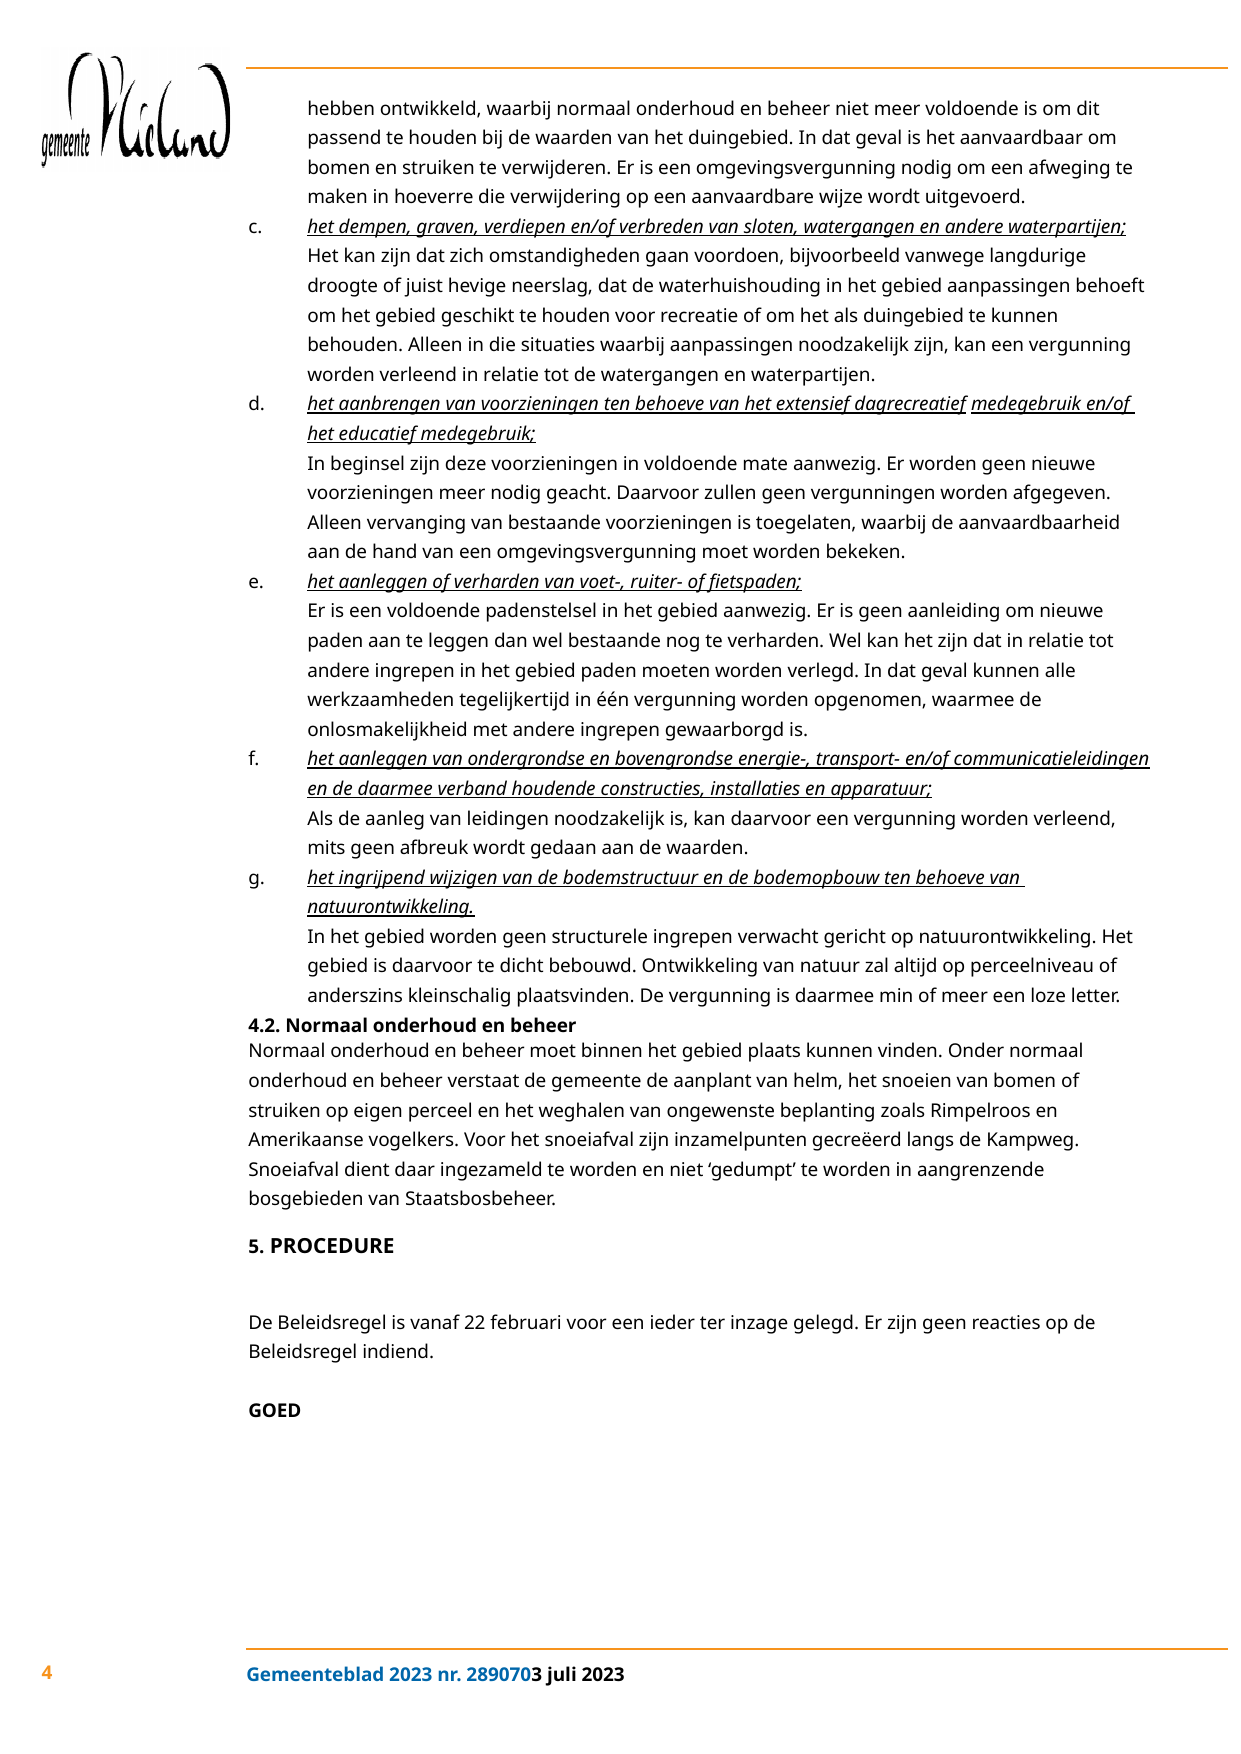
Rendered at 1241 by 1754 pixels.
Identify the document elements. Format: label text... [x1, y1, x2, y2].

text De Beleidsregel is vanaf 22 februari voor een ieder ter inzage gelegd. Er zijn geen reacties op de Beleidsregel indiend. [248, 1309, 1152, 1364]
list In beginsel zijn deze voorzieningen in voldoende mate aanwezig. Er worden geen nieuwe voorzieningen meer nodig geacht. Daarvoor zullen geen vergunningen worden afgegeven. Alleen vervanging van bestaande voorzieningen is toegelaten, waarbij de aanvaardbaarheid aan de hand van een omgevingsvergunning moet worden bekeken. [248, 450, 1152, 564]
text 4.2. Normaal onderhoud en beheer [248, 1012, 1152, 1038]
list Er is een voldoende padenstelsel in het gebied aanwezig. Er is geen aanleiding om nieuwe paden aan te leggen dan wel bestaande nog te verharden. Wel kan het zijn dat in relatie tot andere ingrepen in het gebied paden moeten worden verlegd. In dat geval kunnen alle werkzaamheden tegelijkertijd in één vergunning worden opgenomen, waarmee de onlosmakelijkheid met andere ingrepen gewaarborgd is. [248, 598, 1152, 742]
picture [41, 47, 231, 172]
list Het kan zijn dat zich omstandigheden gaan voordoen, bijvoorbeeld vanwege langdurige droogte of juist hevige neerslag, dat de waterhuishouding in het gebied aanpassingen behoeft om het gebied geschikt te houden voor recreatie of om het als duingebied te kunnen behouden. Alleen in die situaties waarbij aanpassingen noodzakelijk zijn, kan een vergunning worden verleend in relatie tot de watergangen en waterpartijen. [248, 243, 1152, 387]
list In het gebied worden geen structurele ingrepen verwacht gericht op natuurontwikkeling. Het gebied is daarvoor te dicht bebouwd. Ontwikkeling van natuur zal altijd op perceelniveau of anderszins kleinschalig plaatsvinden. De vergunning is daarmee min of meer een loze letter. [248, 923, 1152, 1008]
text Normaal onderhoud en beheer moet binnen het gebied plaats kunnen vinden. Onder normaal onderhoud en beheer verstaat de gemeente de aanplant van helm, het snoeien van bomen of struiken op eigen perceel en het weghalen van ongewenste beplanting zoals Rimpelroos en Amerikaanse vogelkers. Voor het snoeiafval zijn inzamelpunten gecreëerd langs de Kampweg. Snoeiafval dient daar ingezameld te worden en niet ‘gedumpt’ te worden in aangrenzende bosgebieden van Staatsbosbeheer. [248, 1038, 1152, 1211]
list het aanleggen van ondergrondse en bovengrondse energie-, transport- en/of communicatieleidingen en de daarmee verband houdende constructies, installaties en apparatuur; [248, 746, 1152, 801]
list het aanbrengen van voorzieningen ten behoeve van het extensief dagrecreatief medegebruik en/of het educatief medegebruik; [248, 391, 1152, 446]
list het aanleggen of verharden van voet-, ruiter- of fietspaden; [248, 568, 1152, 594]
list Als de aanleg van leidingen noodzakelijk is, kan daarvoor een vergunning worden verleend, mits geen afbreuk wordt gedaan aan de waarden. [248, 805, 1152, 860]
text 5. PROCEDURE [248, 1231, 1152, 1259]
text GOED [248, 1398, 1152, 1423]
list hebben ontwikkeld, waarbij normaal onderhoud en beheer niet meer voldoende is om dit passend te houden bij de waarden van het duingebied. In dat geval is het aanvaardbaar om bomen en struiken te verwijderen. Er is een omgevingsvergunning nodig om een afweging te maken in hoeverre die verwijdering op een aanvaardbare wijze wordt uitgevoerd. [248, 95, 1152, 209]
list het ingrijpend wijzigen van de bodemstructuur en de bodemopbouw ten behoeve van natuurontwikkeling. [248, 864, 1152, 919]
list het dempen, graven, verdiepen en/of verbreden van sloten, watergangen en andere waterpartijen; [248, 213, 1152, 239]
